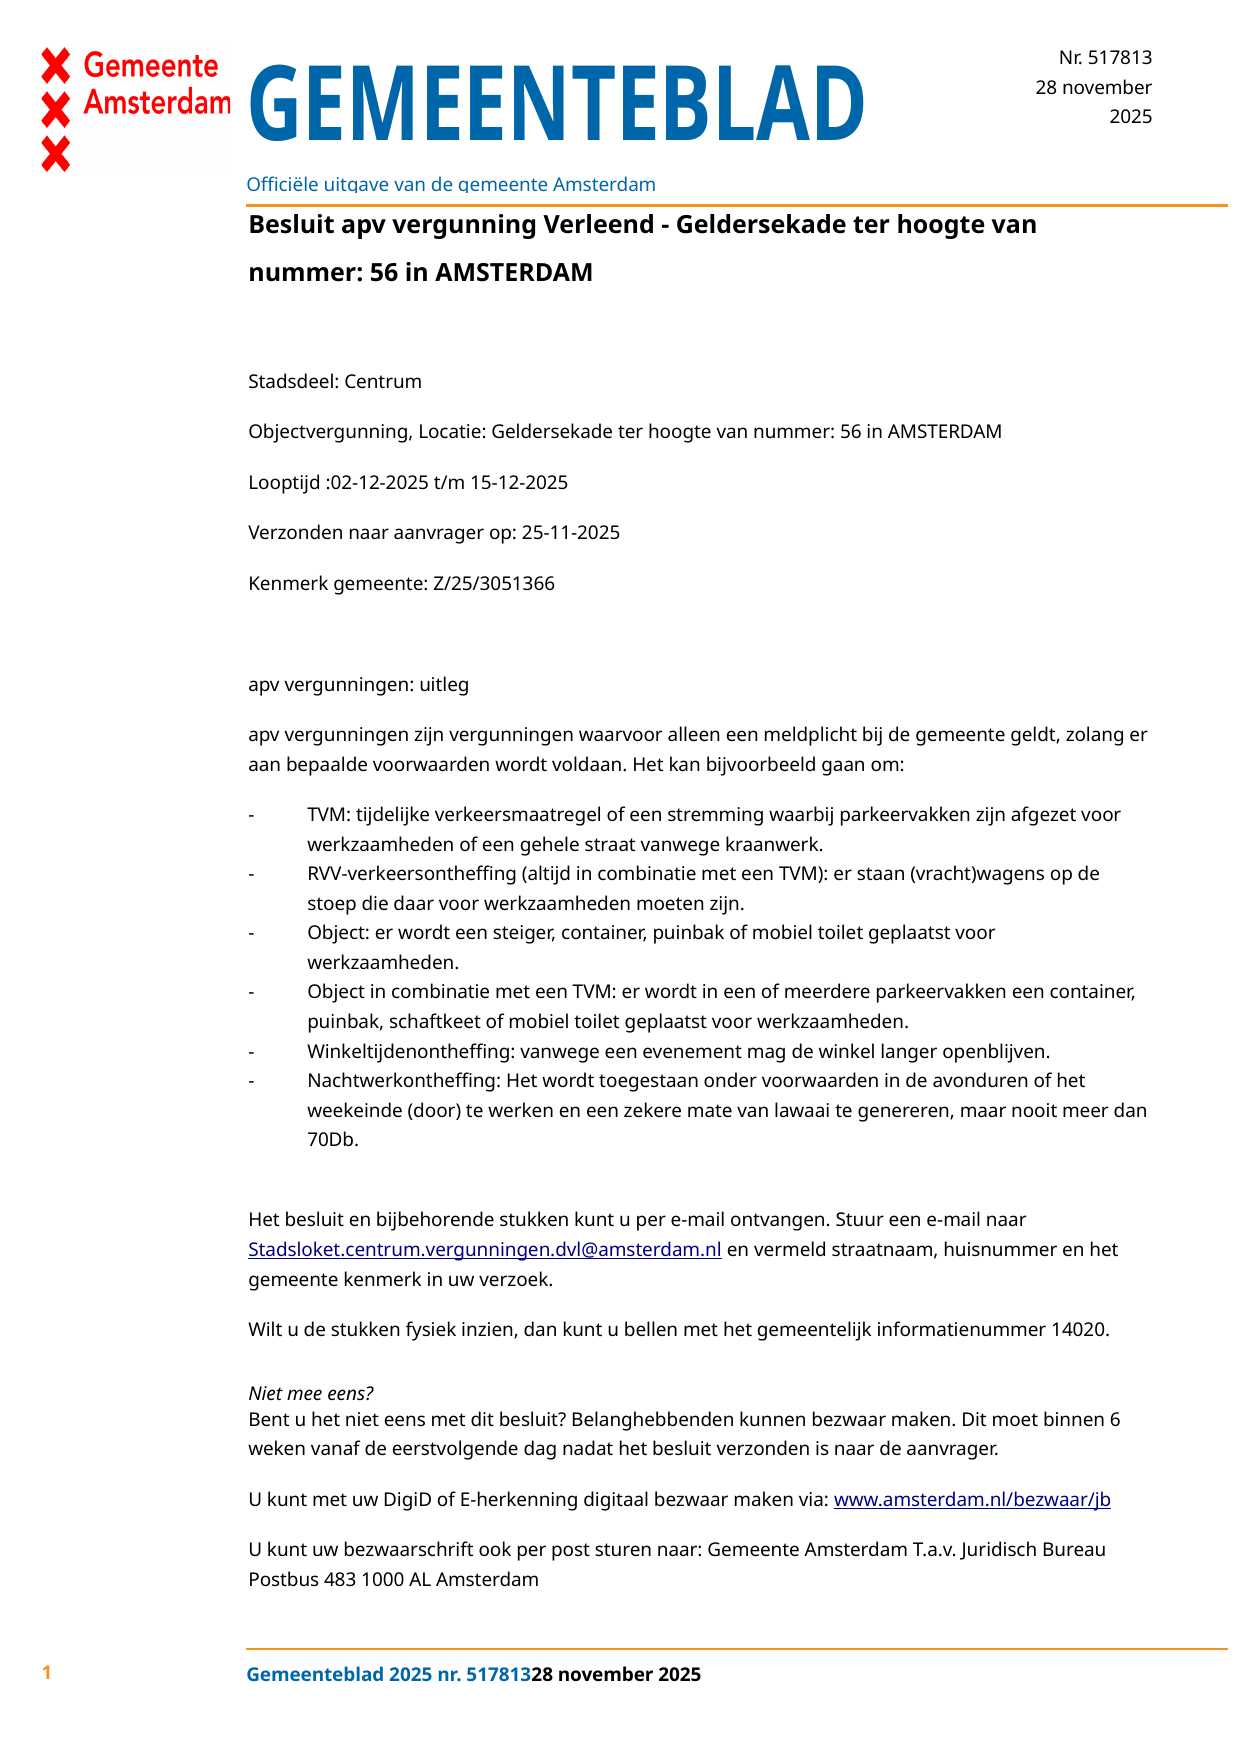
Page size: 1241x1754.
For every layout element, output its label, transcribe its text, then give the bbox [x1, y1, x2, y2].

text Besluit apv vergunning Verleend - Geldersekade ter hoogte van nummer: 56 in AMSTERDAM [248, 207, 1152, 288]
list RVV-verkeersontheffing (altijd in combinatie met een TVM): er staan (vracht)wagens op de stoep die daar voor werkzaamheden moeten zijn. [248, 860, 1152, 916]
text apv vergunningen zijn vergunningen waarvoor alleen een meldplicht bij de gemeente geldt, zolang er aan bepaalde voorwaarden wordt voldaan. Het kan bijvoorbeeld gaan om: [248, 721, 1152, 777]
text apv vergunningen: uitleg [248, 671, 1152, 697]
list Object: er wordt een steiger, container, puinbak of mobiel toilet geplaatst voor werkzaamheden. [248, 919, 1152, 975]
list TVM: tijdelijke verkeersmaatregel of een stremming waarbij parkeervakken zijn afgezet voor werkzaamheden of een gehele straat vanwege kraanwerk. [248, 801, 1152, 857]
picture [41, 47, 231, 172]
text Het besluit en bijbehorende stukken kunt u per e-mail ontvangen. Stuur een e-mail naar Stadsloket.centrum.vergunningen.dvl@amsterdam.nl en vermeld straatnaam, huisnummer en het gemeente kenmerk in uw verzoek. [248, 1207, 1152, 1292]
text Objectvergunning, Locatie: Geldersekade ter hoogte van nummer: 56 in AMSTERDAM [248, 419, 1152, 444]
text Niet mee eens? [248, 1380, 1152, 1406]
text Looptijd :02-12-2025 t/m 15-12-2025 [248, 469, 1152, 495]
text Stadsdeel: Centrum [248, 368, 1152, 394]
list Nachtwerkontheffing: Het wordt toegestaan onder voorwaarden in de avonduren of het weekeinde (door) te werken en een zekere mate van lawaai te genereren, maar nooit meer dan 70Db. [248, 1067, 1152, 1152]
text Bent u het niet eens met dit besluit? Belanghebbenden kunnen bezwaar maken. Dit moet binnen 6 weken vanaf de eerstvolgende dag nadat het besluit verzonden is naar de aanvrager. [248, 1406, 1152, 1461]
text Verzonden naar aanvrager op: 25-11-2025 [248, 519, 1152, 545]
list Winkeltijdenontheffing: vanwege een evenement mag de winkel langer openblijven. [248, 1038, 1152, 1064]
list Object in combinatie met een TVM: er wordt in een of meerdere parkeervakken een container, puinbak, schaftkeet of mobiel toilet geplaatst voor werkzaamheden. [248, 979, 1152, 1034]
text Wilt u de stukken fysiek inzien, dan kunt u bellen met het gemeentelijk informatienummer 14020. [248, 1316, 1152, 1342]
text U kunt uw bezwaarschrift ook per post sturen naar: Gemeente Amsterdam T.a.v. Juridisch Bureau Postbus 483 1000 AL Amsterdam [248, 1536, 1152, 1592]
text Kenmerk gemeente: Z/25/3051366 [248, 570, 1152, 596]
text U kunt met uw DigiD of E-herkenning digitaal bezwaar maken via: www.amsterdam.nl/bezwaar/jb [248, 1486, 1152, 1512]
